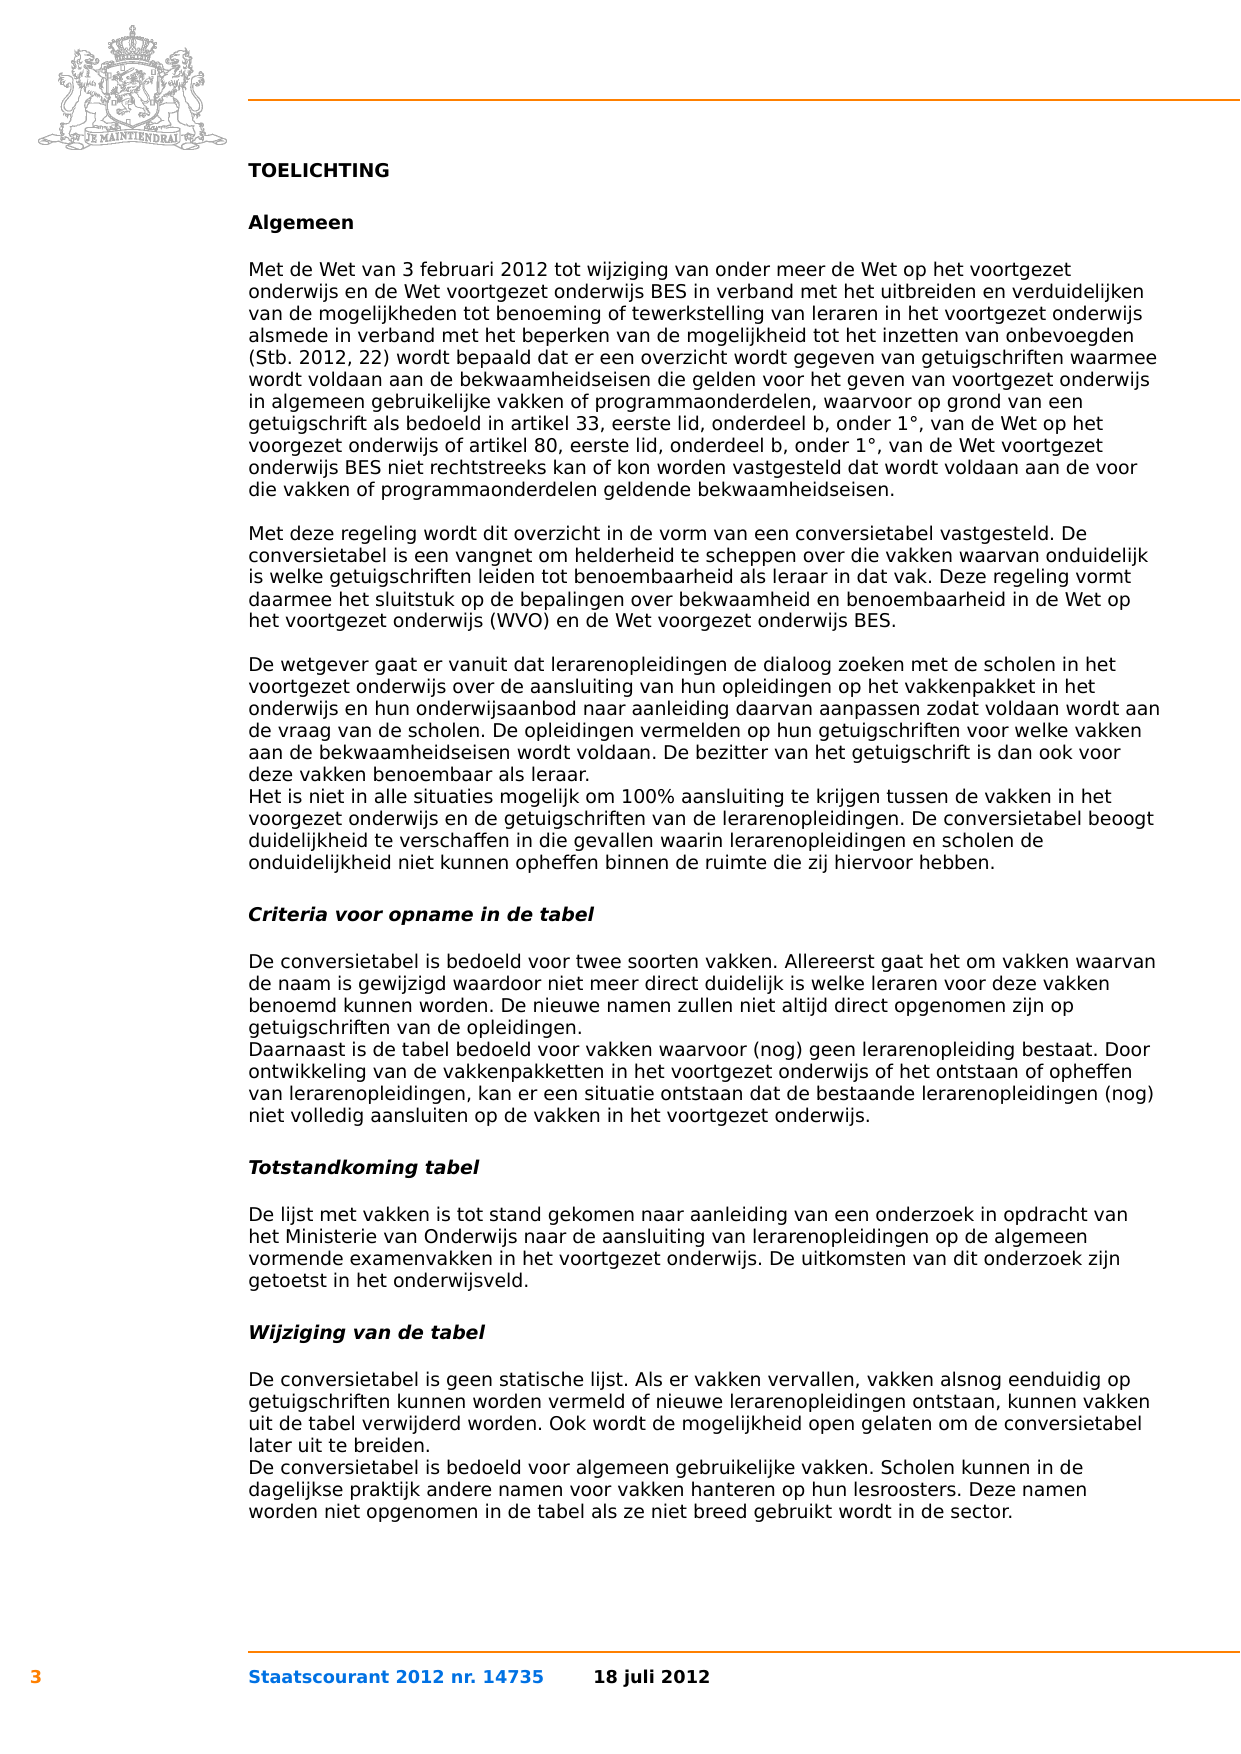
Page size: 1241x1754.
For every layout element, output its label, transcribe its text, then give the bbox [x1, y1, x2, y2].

text De conversietabel is bedoeld voor algemeen gebruikelijke vakken. Scholen kunnen in de dagelijkse praktijk andere namen voor vakken hanteren op hun lesroosters. Deze namen worden niet opgenomen in de tabel als ze niet breed gebruikt wordt in de sector. [248, 1457, 1163, 1523]
text De conversietabel is geen statische lijst. Als er vakken vervallen, vakken alsnog eenduidig op getuigschriften kunnen worden vermeld of nieuwe lerarenopleidingen ontstaan, kunnen vakken uit de tabel verwijderd worden. Ook wordt de mogelijkheid open gelaten om de conversietabel later uit te breiden. [248, 1369, 1163, 1457]
text De wetgever gaat er vanuit dat lerarenopleidingen de dialoog zoeken met de scholen in het voortgezet onderwijs over de aansluiting van hun opleidingen op het vakkenpakket in het onderwijs en hun onderwijsaanbod naar aanleiding daarvan aanpassen zodat voldaan wordt aan de vraag van de scholen. De opleidingen vermelden op hun getuigschriften voor welke vakken aan de bekwaamheidseisen wordt voldaan. De bezitter van het getuigschrift is dan ook voor deze vakken benoembaar als leraar. [248, 654, 1163, 786]
subtitle Criteria voor opname in de tabel [248, 904, 1163, 926]
text De lijst met vakken is tot stand gekomen naar aanleiding van een onderzoek in opdracht van het Ministerie van Onderwijs naar de aansluiting van lerarenopleidingen op de algemeen vormende examenvakken in het voortgezet onderwijs. De uitkomsten van dit onderzoek zijn getoetst in het onderwijsveld. [248, 1204, 1163, 1292]
text Met de Wet van 3 februari 2012 tot wijziging van onder meer de Wet op het voortgezet onderwijs en de Wet voortgezet onderwijs BES in verband met het uitbreiden en verduidelijken van de mogelijkheden tot benoeming of tewerkstelling van leraren in het voortgezet onderwijs alsmede in verband met het beperken van de mogelijkheid tot het inzetten van onbevoegden (Stb. 2012, 22) wordt bepaald dat er een overzicht wordt gegeven van getuigschriften waarmee wordt voldaan aan de bekwaamheidseisen die gelden voor het geven van voortgezet onderwijs in algemeen gebruikelijke vakken of programmaonderdelen, waarvoor op grond van een getuigschrift als bedoeld in artikel 33, eerste lid, onderdeel b, onder 1°, van de Wet op het voorgezet onderwijs of artikel 80, eerste lid, onderdeel b, onder 1°, van de Wet voortgezet onderwijs BES niet rechtstreeks kan of kon worden vastgesteld dat wordt voldaan aan de voor die vakken of programmaonderdelen geldende bekwaamheidseisen. [248, 259, 1163, 501]
picture [38, 25, 227, 150]
text Daarnaast is de tabel bedoeld voor vakken waarvoor (nog) geen lerarenopleiding bestaat. Door ontwikkeling van de vakkenpakketten in het voortgezet onderwijs of het ontstaan of opheffen van lerarenopleidingen, kan er een situatie ontstaan dat de bestaande lerarenopleidingen (nog) niet volledig aansluiten op de vakken in het voortgezet onderwijs. [248, 1039, 1163, 1127]
subtitle Algemeen [248, 212, 1163, 234]
subtitle Wijziging van de tabel [248, 1322, 1163, 1344]
subtitle TOELICHTING [248, 160, 1163, 182]
text De conversietabel is bedoeld voor twee soorten vakken. Allereerst gaat het om vakken waarvan de naam is gewijzigd waardoor niet meer direct duidelijk is welke leraren voor deze vakken benoemd kunnen worden. De nieuwe namen zullen niet altijd direct opgenomen zijn op getuigschriften van de opleidingen. [248, 951, 1163, 1039]
text Het is niet in alle situaties mogelijk om 100% aansluiting te krijgen tussen de vakken in het voorgezet onderwijs en de getuigschriften van de lerarenopleidingen. De conversietabel beoogt duidelijkheid te verschaffen in die gevallen waarin lerarenopleidingen en scholen de onduidelijkheid niet kunnen opheffen binnen de ruimte die zij hiervoor hebben. [248, 786, 1163, 874]
text Met deze regeling wordt dit overzicht in de vorm van een conversietabel vastgesteld. De conversietabel is een vangnet om helderheid te scheppen over die vakken waarvan onduidelijk is welke getuigschriften leiden tot benoembaarheid als leraar in dat vak. Deze regeling vormt daarmee het sluitstuk op de bepalingen over bekwaamheid en benoembaarheid in de Wet op het voortgezet onderwijs (WVO) en de Wet voorgezet onderwijs BES. [248, 522, 1163, 632]
subtitle Totstandkoming tabel [248, 1157, 1163, 1179]
